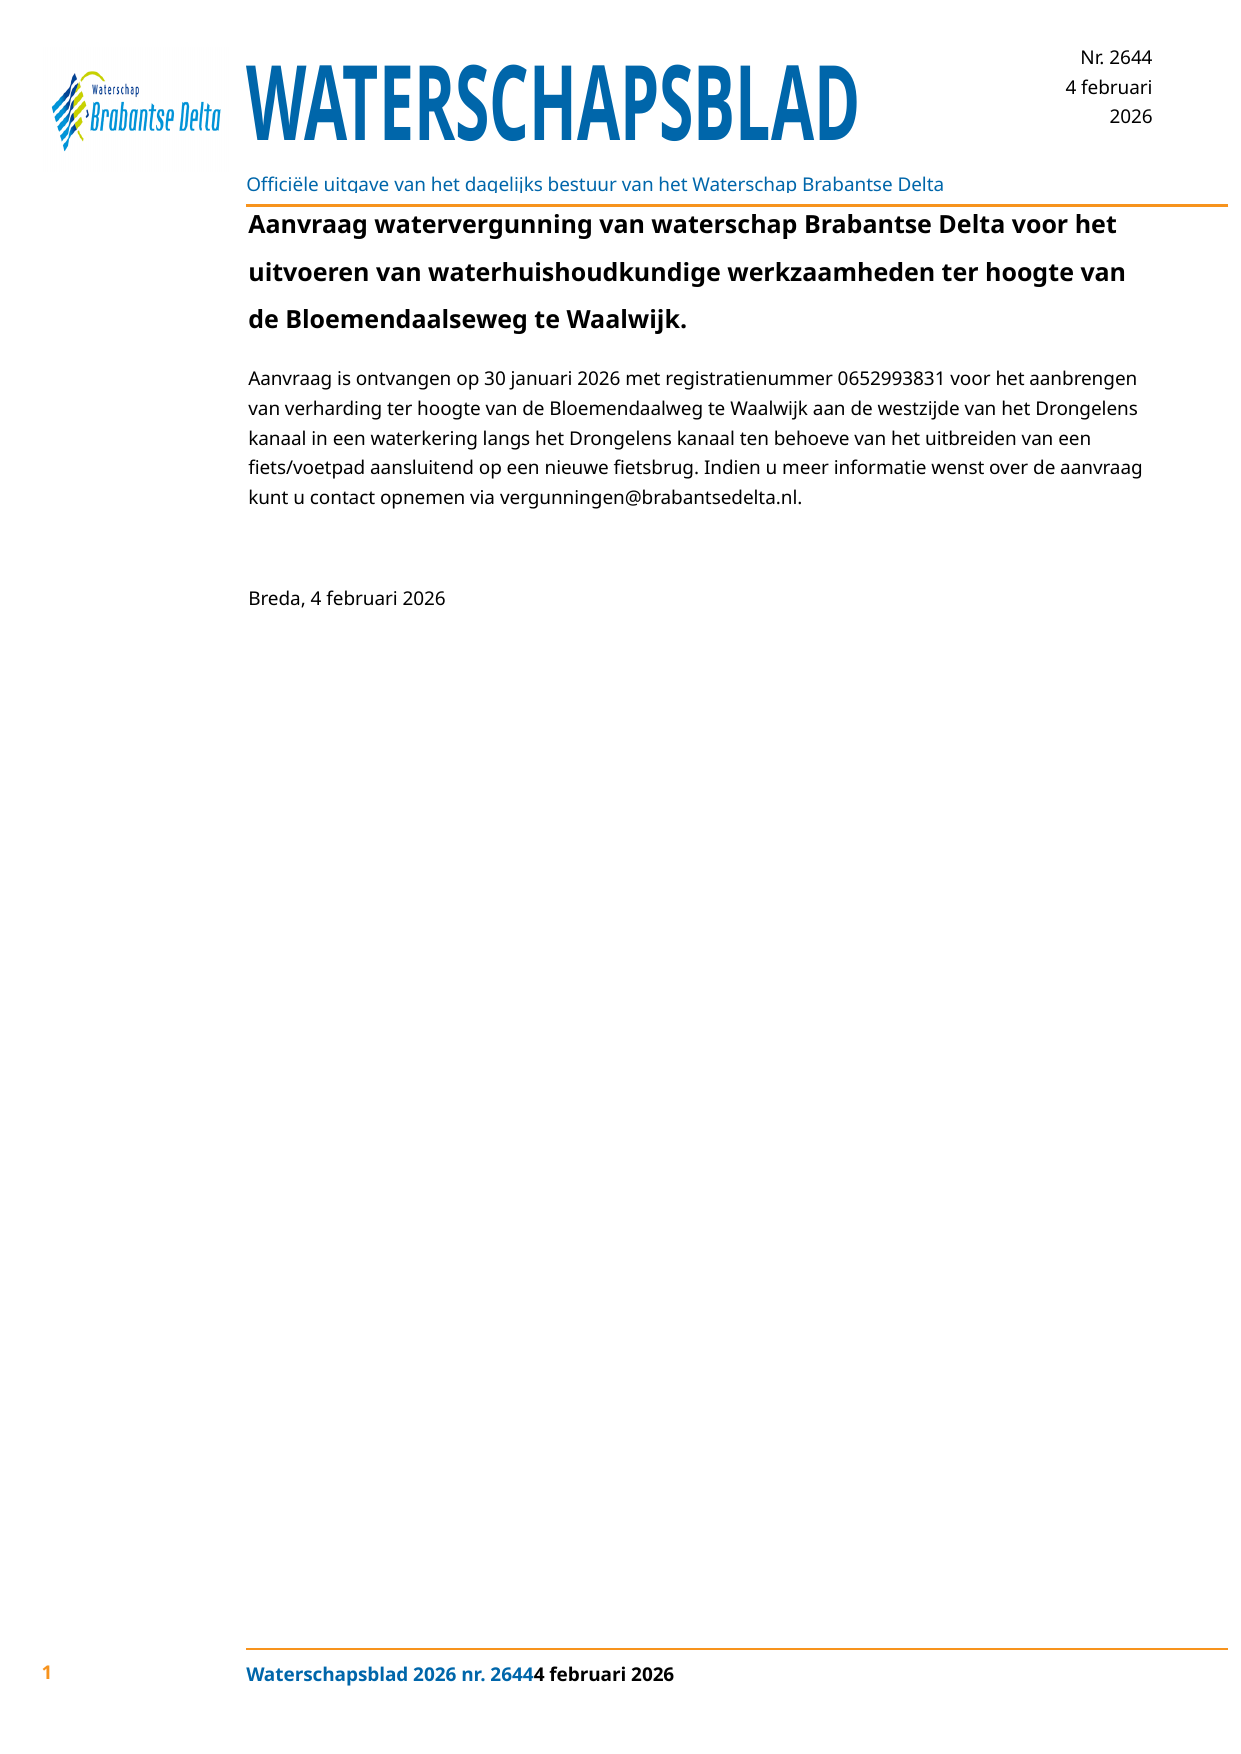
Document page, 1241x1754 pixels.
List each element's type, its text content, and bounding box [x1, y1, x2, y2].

text Aanvraag watervergunning van waterschap Brabantse Delta voor het uitvoeren van waterhuishoudkundige werkzaamheden ter hoogte van de Bloemendaalseweg te Waalwijk. [248, 207, 1152, 336]
picture [41, 47, 231, 172]
text Breda, 4 februari 2026 [248, 585, 1152, 610]
text Aanvraag is ontvangen op 30 januari 2026 met registratienummer 0652993831 voor het aanbrengen van verharding ter hoogte van de Bloemendaalweg te Waalwijk aan de westzijde van het Drongelens kanaal in een waterkering langs het Drongelens kanaal ten behoeve van het uitbreiden van een fiets/voetpad aansluitend op een nieuwe fietsbrug. Indien u meer informatie wenst over de aanvraag kunt u contact opnemen via vergunningen@brabantsedelta.nl. [248, 366, 1152, 509]
